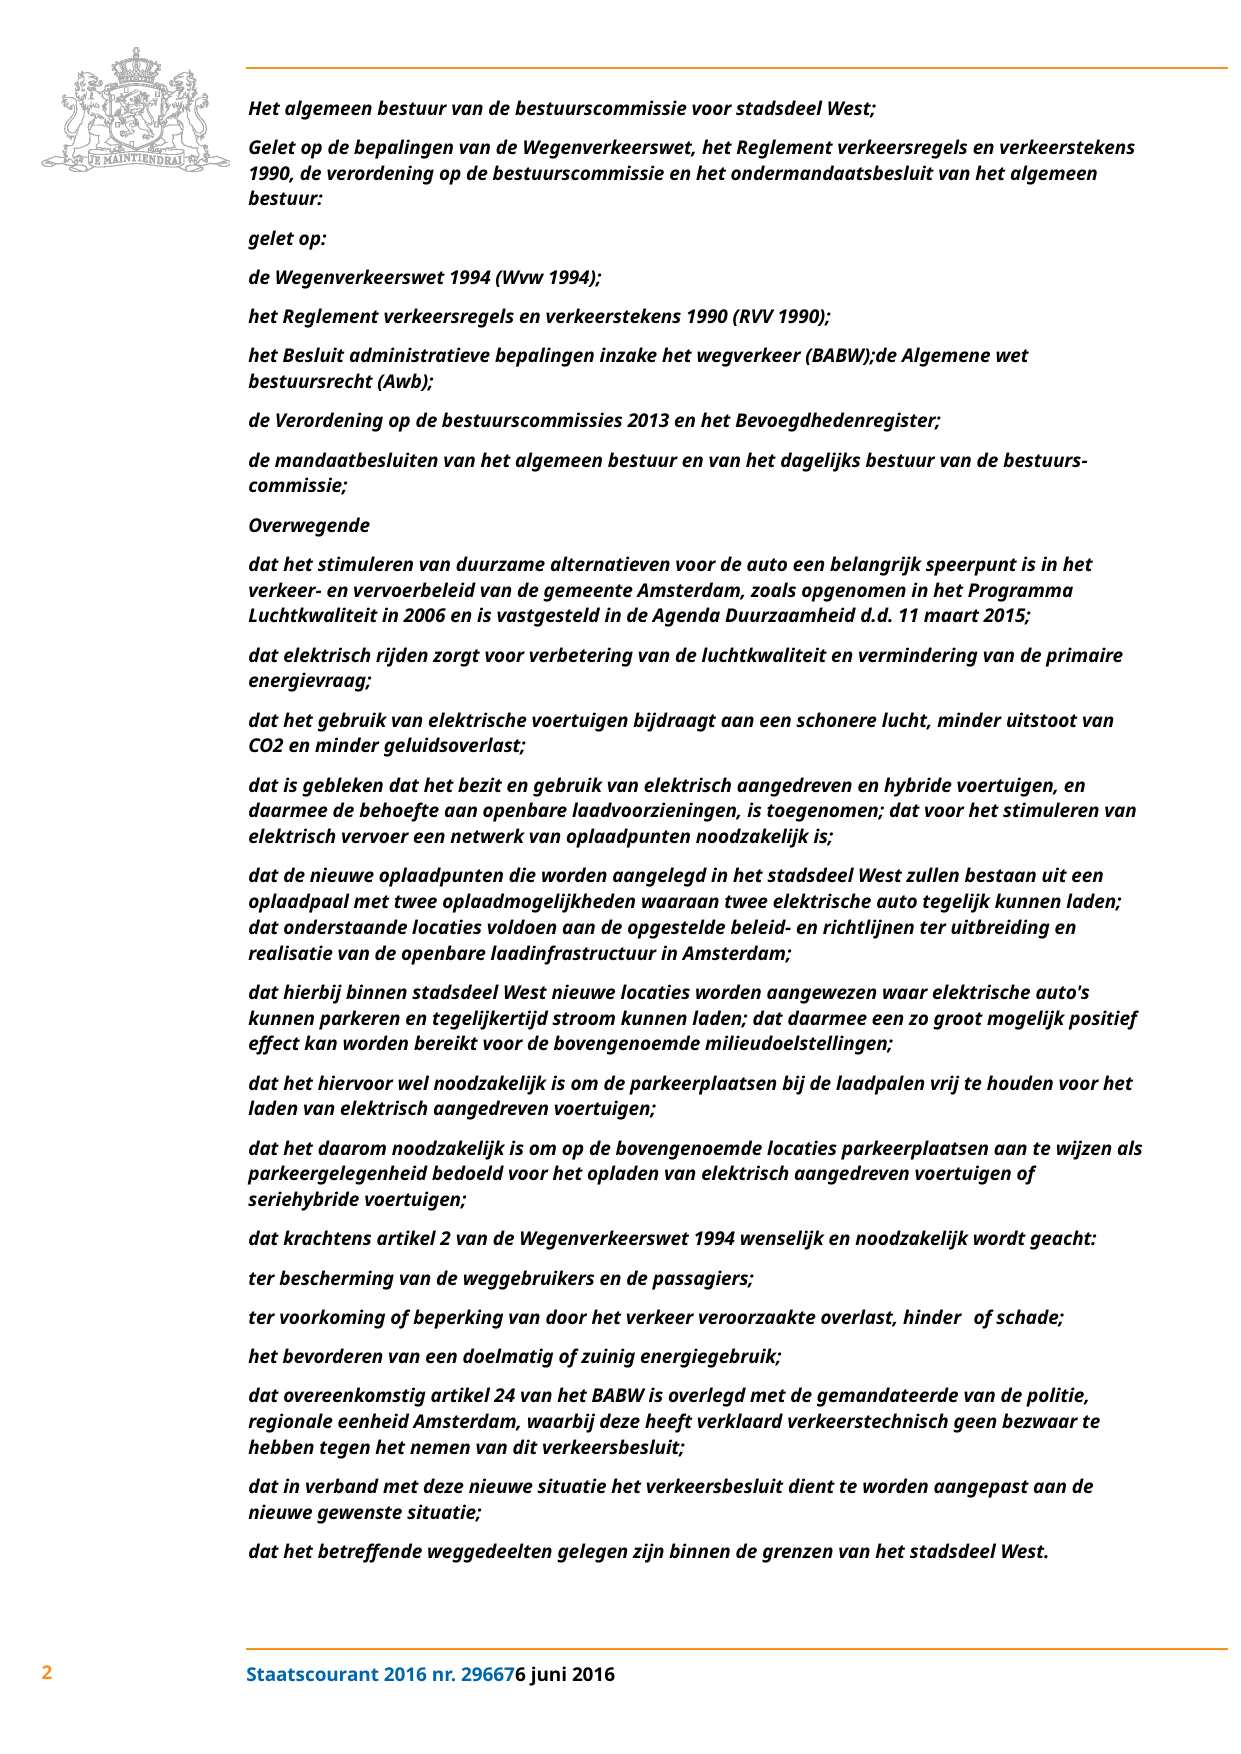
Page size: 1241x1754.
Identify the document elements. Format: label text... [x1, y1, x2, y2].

text dat het gebruik van elektrische voertuigen bijdraagt aan een schonere lucht, minder uitstoot van CO2 en minder geluidsoverlast; [248, 707, 1152, 758]
text dat elektrisch rijden zorgt voor verbetering van de luchtkwaliteit en vermindering van de primaire energievraag; [248, 642, 1152, 693]
picture [41, 47, 231, 172]
text dat overeenkomstig artikel 24 van het BABW is overlegd met de gemandateerde van de politie, regionale eenheid Amsterdam, waarbij deze heeft verklaard verkeerstechnisch geen bezwaar te hebben tegen het nemen van dit verkeersbesluit; [248, 1383, 1152, 1460]
text dat hierbij binnen stadsdeel West nieuwe locaties worden aangewezen waar elektrische auto's kunnen parkeren en tegelijkertijd stroom kunnen laden; dat daarmee een zo groot mogelijk positief effect kan worden bereikt voor de bovengenoemde milieudoelstellingen; [248, 979, 1152, 1056]
text dat het stimuleren van duurzame alternatieven voor de auto een belangrijk speerpunt is in het verkeer- en vervoerbeleid van de gemeente Amsterdam, zoals opgenomen in het Programma Luchtkwaliteit in 2006 en is vastgesteld in de Agenda Duurzaamheid d.d. 11 maart 2015; [248, 551, 1152, 628]
text de mandaatbesluiten van het algemeen bestuur en van het dagelijks bestuur van de bestuurs­commissie; [248, 447, 1152, 498]
text de Wegenverkeerswet 1994 (Wvw 1994); [248, 264, 1152, 290]
text dat het daarom noodzakelijk is om op de bovengenoemde locaties parkeerplaatsen aan te wijzen als parkeergelegenheid bedoeld voor het opladen van elektrisch aangedreven voertuigen of seriehybride voertuigen; [248, 1135, 1152, 1212]
text dat krachtens artikel 2 van de Wegenverkeerswet 1994 wenselijk en noodzakelijk wordt geacht: [248, 1226, 1152, 1251]
text het Besluit administratieve bepalingen inzake het wegverkeer (BABW);de Algemene wet bestuursrecht (Awb); [248, 343, 1152, 394]
text het Reglement verkeersregels en verkeerstekens 1990 (RVV 1990); [248, 303, 1152, 329]
text de Verordening op de bestuurscommissies 2013 en het Bevoegdhedenregister; [248, 408, 1152, 433]
text Het algemeen bestuur van de bestuurscommissie voor stadsdeel West; [248, 95, 1152, 121]
text ter bescherming van de weggebruikers en de passagiers; [248, 1265, 1152, 1291]
text dat is gebleken dat het bezit en gebruik van elektrisch aangedreven en hybride voertuigen, en daarmee de behoefte aan openbare laadvoorzieningen, is toegenomen; dat voor het stimuleren van elektrisch vervoer een netwerk van oplaadpunten noodzakelijk is; [248, 772, 1152, 849]
text Gelet op de bepalingen van de Wegenverkeerswet, het Reglement verkeersregels en verkeerstekens 1990, de verordening op de bestuurscommissie en het ondermandaatsbesluit van het algemeen bestuur: [248, 134, 1152, 211]
text dat in verband met deze nieuwe situatie het verkeersbesluit dient te worden aangepast aan de nieuwe gewenste situatie; [248, 1473, 1152, 1525]
text dat het hiervoor wel noodzakelijk is om de parkeerplaatsen bij de laadpalen vrij te houden voor het laden van elektrisch aangedreven voertuigen; [248, 1070, 1152, 1121]
text gelet op: [248, 225, 1152, 251]
text dat de nieuwe oplaadpunten die worden aangelegd in het stadsdeel West zullen bestaan uit een oplaadpaal met twee oplaadmogelijkheden waaraan twee elektrische auto tegelijk kunnen laden; dat onderstaande locaties voldoen aan de opgestelde beleid- en richtlijnen ter uitbreiding en realisatie van de openbare laadinfrastructuur in Amsterdam; [248, 863, 1152, 966]
text Overwegende [248, 512, 1152, 538]
text ter voorkoming of beperking van door het verkeer veroorzaakte overlast, hinder of schade; [248, 1304, 1152, 1330]
text het bevorderen van een doelmatig of zuinig energiegebruik; [248, 1343, 1152, 1369]
text dat het betreffende weggedeelten gelegen zijn binnen de grenzen van het stadsdeel West. [248, 1538, 1152, 1564]
